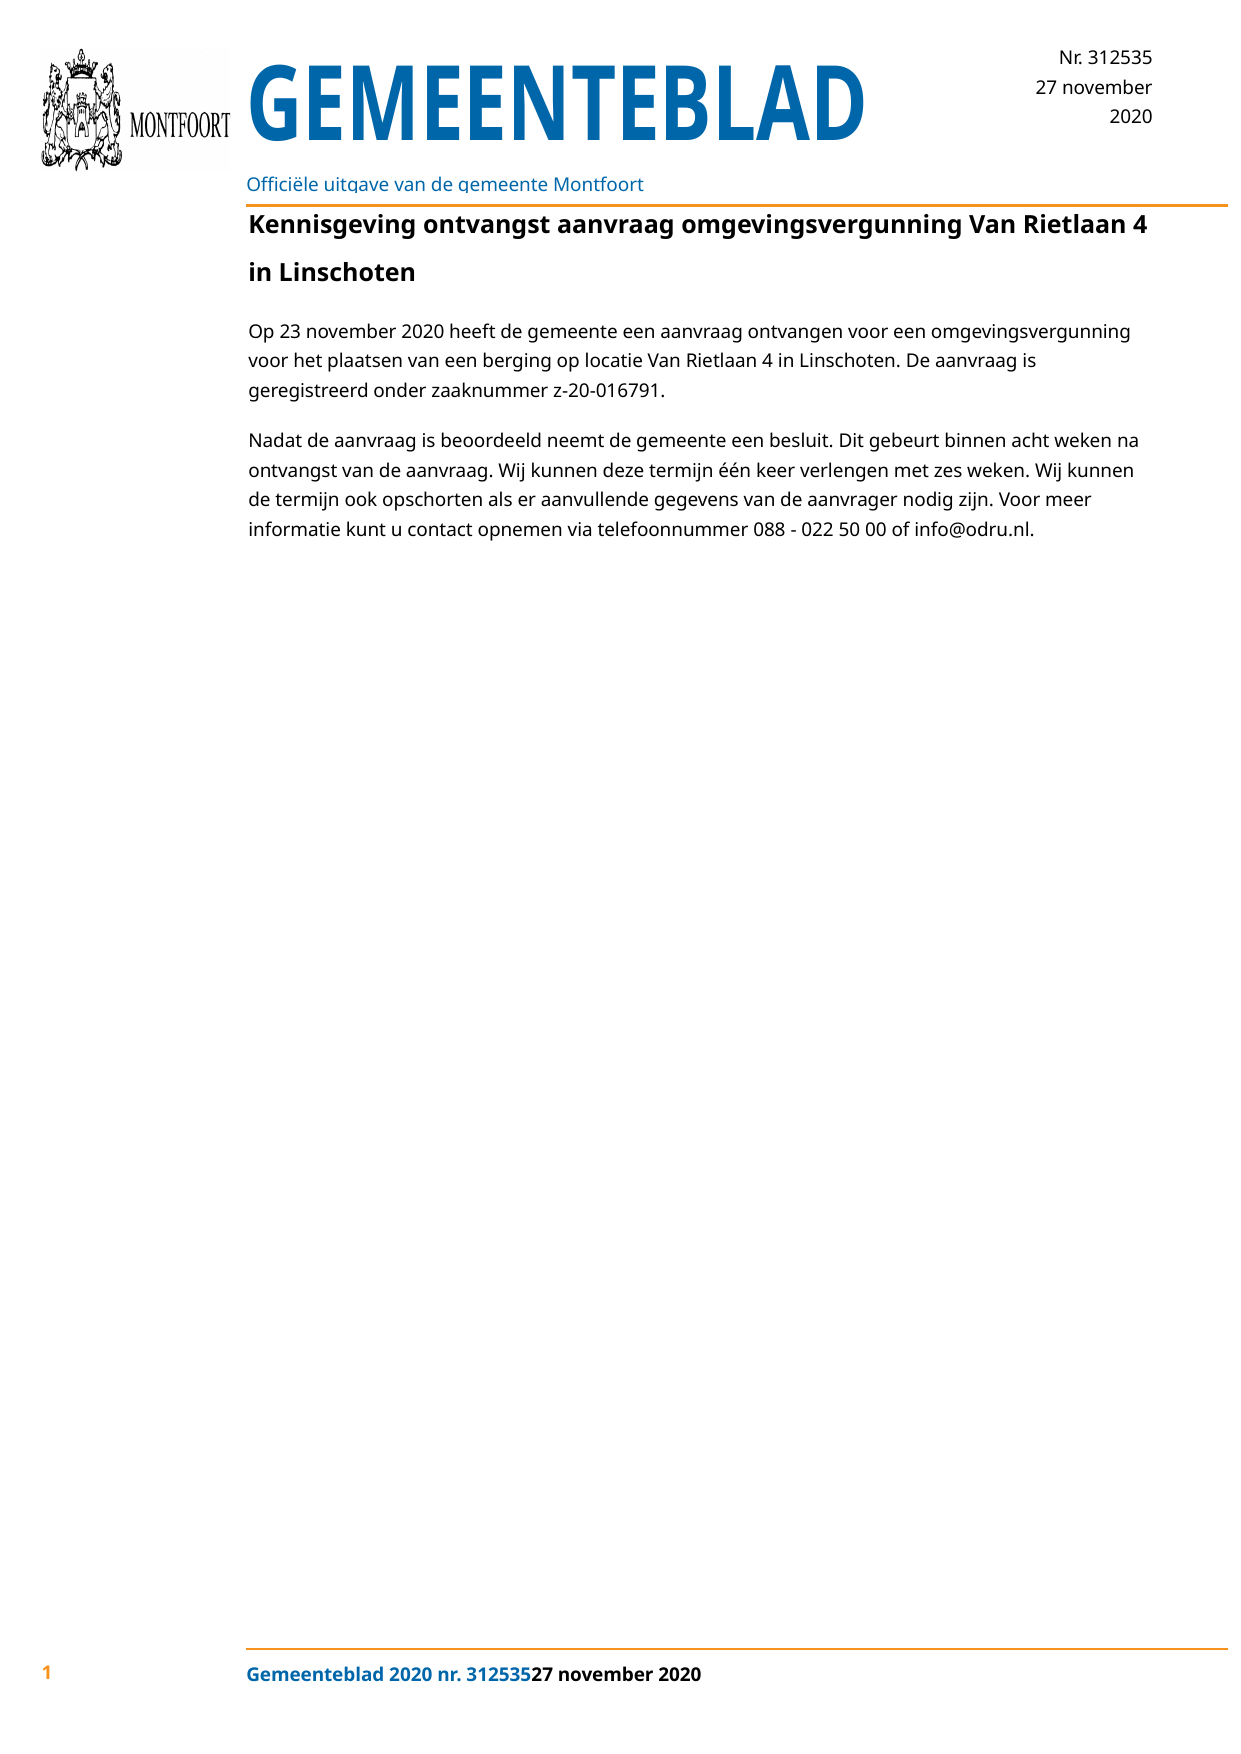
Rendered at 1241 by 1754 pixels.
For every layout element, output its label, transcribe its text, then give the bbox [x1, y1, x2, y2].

text Kennisgeving ontvangst aanvraag omgevingsvergunning Van Rietlaan 4 in Linschoten [248, 207, 1152, 288]
text Op 23 november 2020 heeft de gemeente een aanvraag ontvangen voor een omgevingsvergunning voor het plaatsen van een berging op locatie Van Rietlaan 4 in Linschoten. De aanvraag is geregistreerd onder zaaknummer z-20-016791. [248, 318, 1152, 403]
picture [41, 47, 231, 172]
text Nadat de aanvraag is beoordeeld neemt de gemeente een besluit. Dit gebeurt binnen acht weken na ontvangst van de aanvraag. Wij kunnen deze termijn één keer verlengen met zes weken. Wij kunnen de termijn ook opschorten als er aanvullende gegevens van de aanvrager nodig zijn. Voor meer informatie kunt u contact opnemen via telefoonnummer 088 - 022 50 00 of info@odru.nl. [248, 427, 1152, 542]
